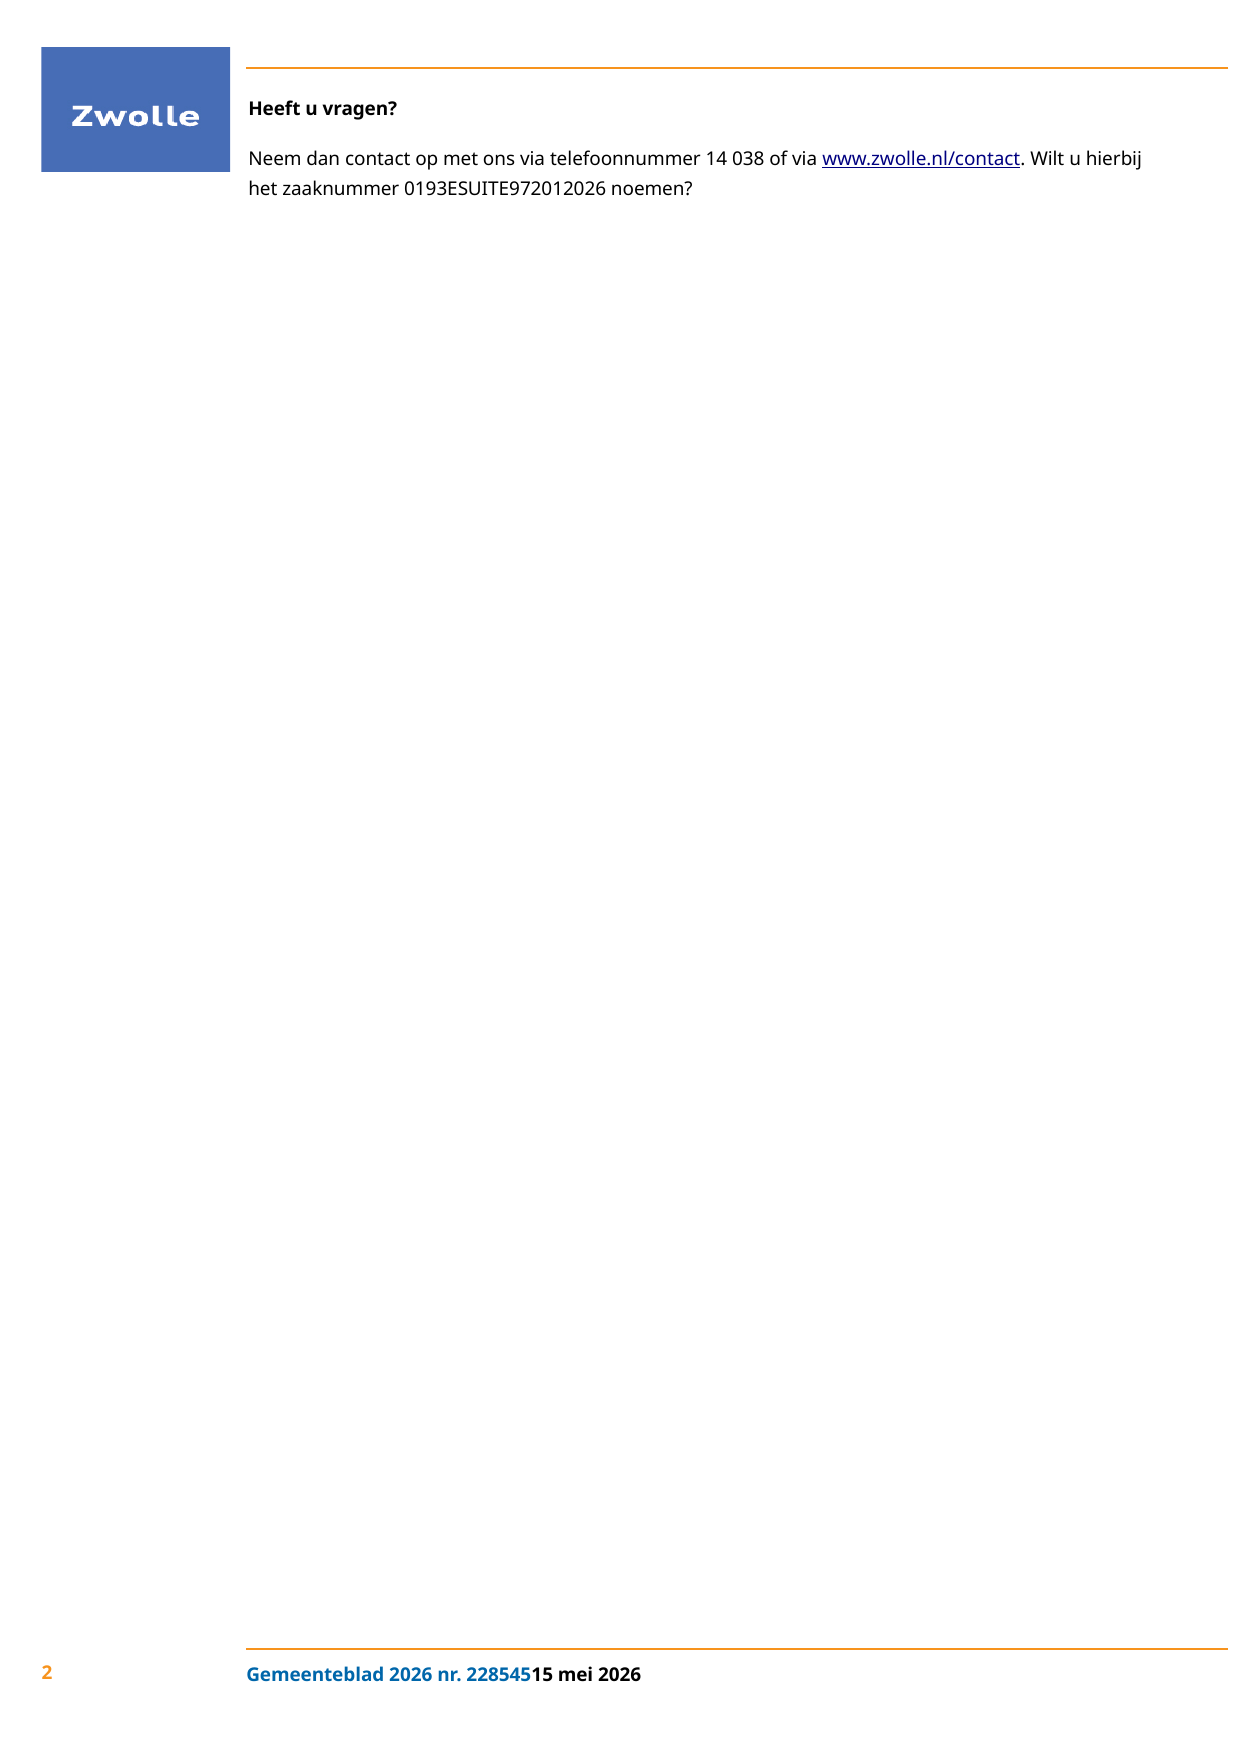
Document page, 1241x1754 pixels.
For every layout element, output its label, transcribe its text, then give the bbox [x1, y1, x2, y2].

text Neem dan contact op met ons via telefoonnummer 14 038 of via www.zwolle.nl/contact. Wilt u hierbij het zaaknummer 0193ESUITE972012026 noemen? [248, 145, 1152, 201]
text Heeft u vragen? [248, 95, 1152, 121]
picture [41, 47, 231, 172]
